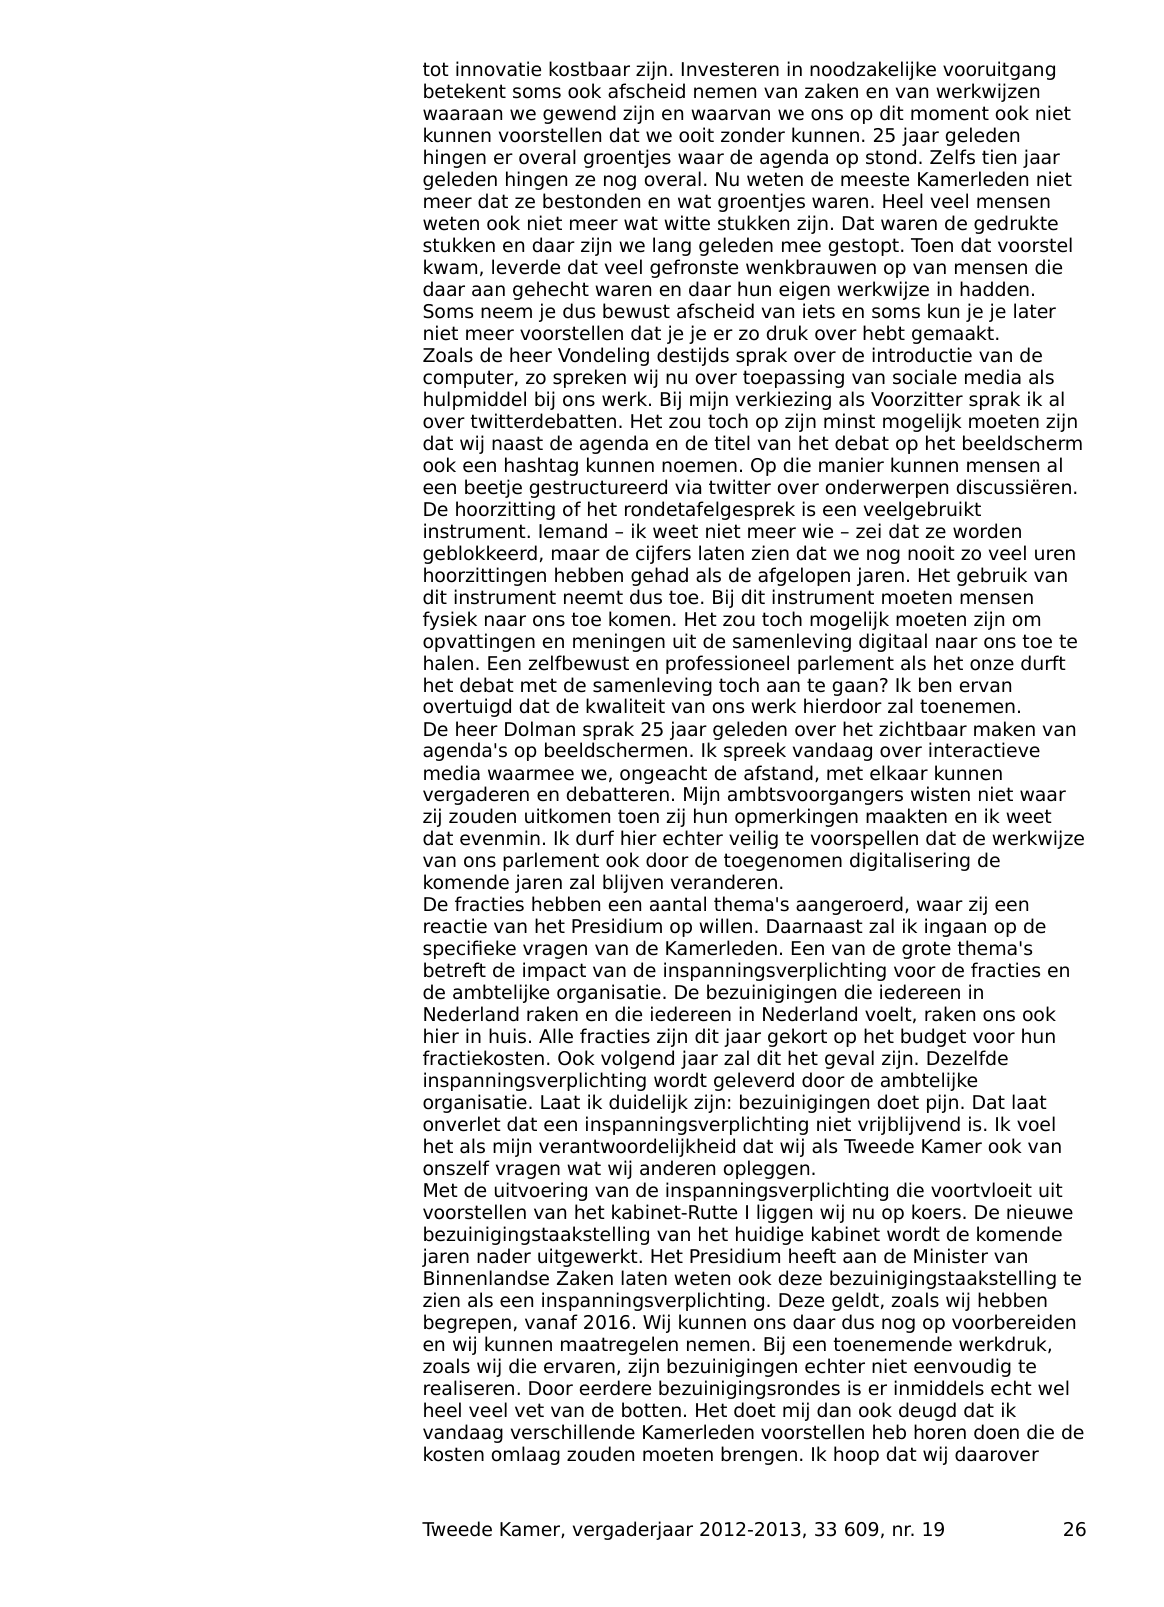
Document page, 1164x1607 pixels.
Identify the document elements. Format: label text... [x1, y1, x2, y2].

text De fracties hebben een aantal thema's aangeroerd, waar zij een reactie van het Presidium op willen. Daarnaast zal ik ingaan op de specifieke vragen van de Kamerleden. Een van de grote thema's betreft de impact van de inspanningsverplichting voor de fracties en de ambtelijke organisatie. De bezuinigingen die iedereen in Nederland raken en die iedereen in Nederland voelt, raken ons ook hier in huis. Alle fracties zijn dit jaar gekort op het budget voor hun fractiekosten. Ook volgend jaar zal dit het geval zijn. Dezelfde inspanningsverplichting wordt geleverd door de ambtelijke organisatie. Laat ik duidelijk zijn: bezuinigingen doet pijn. Dat laat onverlet dat een inspanningsverplichting niet vrijblijvend is. Ik voel het als mijn verantwoordelijkheid dat wij als Tweede Kamer ook van onszelf vragen wat wij anderen opleggen. [422, 894, 1087, 1180]
text Met de uitvoering van de inspanningsverplichting die voortvloeit uit voorstellen van het kabinet-Rutte I liggen wij nu op koers. De nieuwe bezuinigingstaakstelling van het huidige kabinet wordt de komende jaren nader uitgewerkt. Het Presidium heeft aan de Minister van Binnenlandse Zaken laten weten ook deze bezuinigingstaakstelling te zien als een inspanningsverplichting. Deze geldt, zoals wij hebben begrepen, vanaf 2016. Wij kunnen ons daar dus nog op voorbereiden en wij kunnen maatregelen nemen. Bij een toenemende werkdruk, zoals wij die ervaren, zijn bezuinigingen echter niet eenvoudig te realiseren. Door eerdere bezuinigingsrondes is er inmiddels echt wel heel veel vet van de botten. Het doet mij dan ook deugd dat ik vandaag verschillende Kamerleden voorstellen heb horen doen die de kosten omlaag zouden moeten brengen. Ik hoop dat wij daarover [422, 1180, 1087, 1466]
text De heer Dolman sprak 25 jaar geleden over het zichtbaar maken van agenda's op beeldschermen. Ik spreek vandaag over interactieve media waarmee we, ongeacht de afstand, met elkaar kunnen vergaderen en debatteren. Mijn ambtsvoorgangers wisten niet waar zij zouden uitkomen toen zij hun opmerkingen maakten en ik weet dat evenmin. Ik durf hier echter veilig te voorspellen dat de werkwijze van ons parlement ook door de toegenomen digitalisering de komende jaren zal blijven veranderen. [422, 718, 1087, 894]
text tot innovatie kostbaar zijn. Investeren in noodzakelijke vooruitgang betekent soms ook afscheid nemen van zaken en van werkwijzen waaraan we gewend zijn en waarvan we ons op dit moment ook niet kunnen voorstellen dat we ooit zonder kunnen. 25 jaar geleden hingen er overal groentjes waar de agenda op stond. Zelfs tien jaar geleden hingen ze nog overal. Nu weten de meeste Kamerleden niet meer dat ze bestonden en wat groentjes waren. Heel veel mensen weten ook niet meer wat witte stukken zijn. Dat waren de gedrukte stukken en daar zijn we lang geleden mee gestopt. Toen dat voorstel kwam, leverde dat veel gefronste wenkbrauwen op van mensen die daar aan gehecht waren en daar hun eigen werkwijze in hadden. Soms neem je dus bewust afscheid van iets en soms kun je je later niet meer voorstellen dat je je er zo druk over hebt gemaakt. [422, 59, 1087, 345]
text De hoorzitting of het rondetafelgesprek is een veelgebruikt instrument. Iemand – ik weet niet meer wie – zei dat ze worden geblokkeerd, maar de cijfers laten zien dat we nog nooit zo veel uren hoorzittingen hebben gehad als de afgelopen jaren. Het gebruik van dit instrument neemt dus toe. Bij dit instrument moeten mensen fysiek naar ons toe komen. Het zou toch mogelijk moeten zijn om opvattingen en meningen uit de samenleving digitaal naar ons toe te halen. Een zelfbewust en professioneel parlement als het onze durft het debat met de samenleving toch aan te gaan? Ik ben ervan overtuigd dat de kwaliteit van ons werk hierdoor zal toenemen. [422, 499, 1087, 718]
text Zoals de heer Vondeling destijds sprak over de introductie van de computer, zo spreken wij nu over toepassing van sociale media als hulpmiddel bij ons werk. Bij mijn verkiezing als Voorzitter sprak ik al over twitterdebatten. Het zou toch op zijn minst mogelijk moeten zijn dat wij naast de agenda en de titel van het debat op het beeldscherm ook een hashtag kunnen noemen. Op die manier kunnen mensen al een beetje gestructureerd via twitter over onderwerpen discussiëren. [422, 345, 1087, 499]
